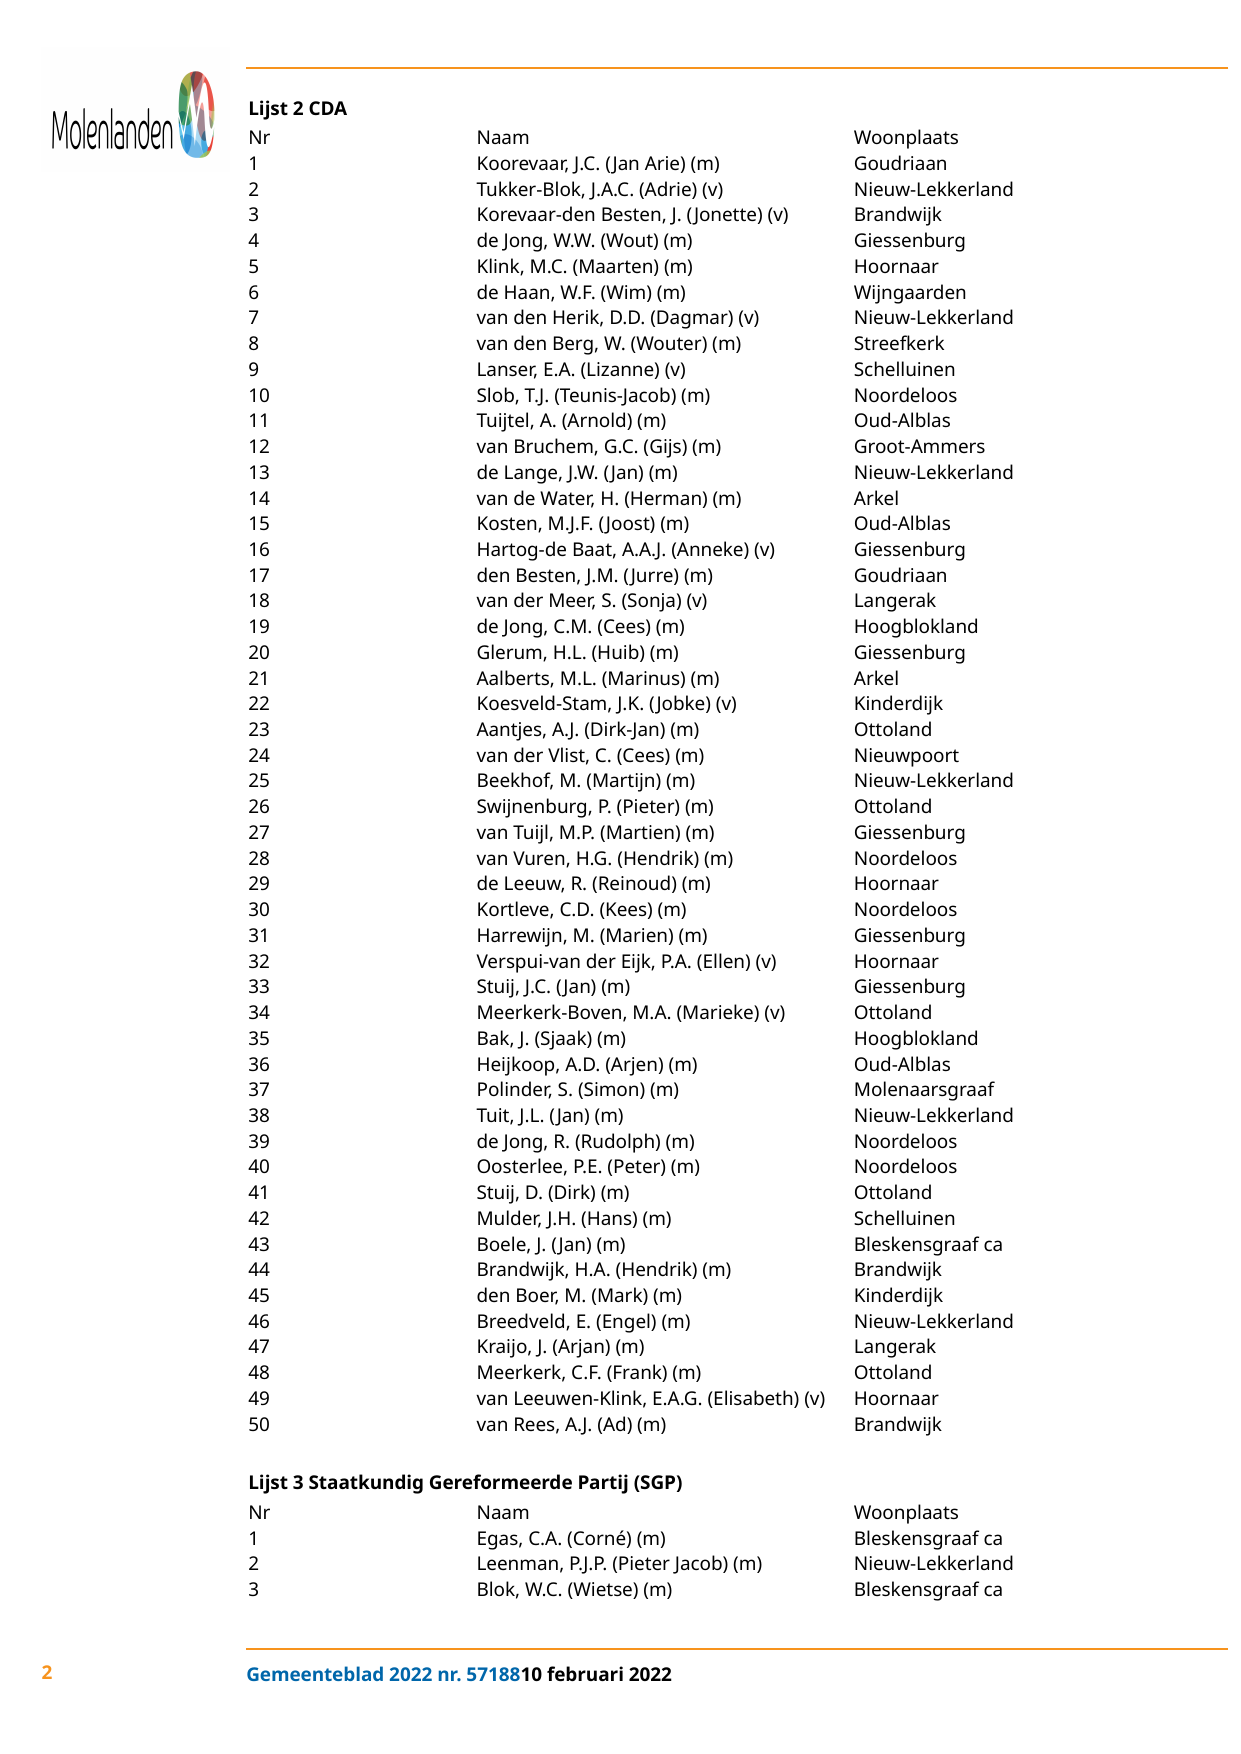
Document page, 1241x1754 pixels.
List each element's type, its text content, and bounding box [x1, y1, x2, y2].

text Lijst 2 CDA [248, 95, 1152, 121]
table_cell Kortleve, C.D. (Kees) (m) [476, 896, 854, 922]
table_cell Schelluinen [854, 1205, 1152, 1231]
table_header Naam [476, 1499, 854, 1525]
table_cell 8 [248, 330, 476, 356]
picture [41, 47, 231, 172]
table_cell 7 [248, 305, 476, 330]
table_cell 47 [248, 1334, 476, 1359]
table_cell 50 [248, 1411, 476, 1437]
table_cell 30 [248, 896, 476, 922]
table_cell 1 [248, 1525, 476, 1551]
table_cell 4 [248, 228, 476, 253]
table_cell 33 [248, 974, 476, 999]
table_cell Hoornaar [854, 1385, 1152, 1411]
table_cell Breedveld, E. (Engel) (m) [476, 1308, 854, 1334]
table_cell 22 [248, 691, 476, 716]
table_cell Nieuw-Lekkerland [854, 1551, 1152, 1576]
table_cell 48 [248, 1360, 476, 1385]
table_cell Groot-Ammers [854, 433, 1152, 459]
table_cell Nieuw-Lekkerland [854, 459, 1152, 485]
table_cell 27 [248, 819, 476, 845]
table_header Naam [476, 125, 854, 150]
table_header Nr [248, 1499, 476, 1525]
table_cell Brandwijk [854, 1257, 1152, 1282]
table_cell Klink, M.C. (Maarten) (m) [476, 253, 854, 279]
table_cell Beekhof, M. (Martijn) (m) [476, 768, 854, 793]
table_cell Giessenburg [854, 819, 1152, 845]
table_cell Nieuw-Lekkerland [854, 1308, 1152, 1334]
table_cell 37 [248, 1076, 476, 1102]
table_cell 13 [248, 459, 476, 485]
table_cell Oud-Alblas [854, 408, 1152, 433]
table_cell 23 [248, 716, 476, 742]
table_cell den Besten, J.M. (Jurre) (m) [476, 562, 854, 588]
table_cell 2 [248, 176, 476, 202]
table_cell Langerak [854, 588, 1152, 613]
table_cell Tukker-Blok, J.A.C. (Adrie) (v) [476, 176, 854, 202]
table_cell 42 [248, 1205, 476, 1231]
table_cell Noordeloos [854, 382, 1152, 407]
table_cell Bleskensgraaf ca [854, 1525, 1152, 1551]
table_cell van Leeuwen-Klink, E.A.G. (Elisabeth) (v) [476, 1385, 854, 1411]
table_cell Brandwijk [854, 202, 1152, 227]
table_cell 1 [248, 150, 476, 176]
table_cell Meerkerk, C.F. (Frank) (m) [476, 1360, 854, 1385]
table_cell Verspui-van der Eijk, P.A. (Ellen) (v) [476, 948, 854, 973]
table_cell van Rees, A.J. (Ad) (m) [476, 1411, 854, 1437]
table_cell de Haan, W.F. (Wim) (m) [476, 279, 854, 304]
table_cell Bak, J. (Sjaak) (m) [476, 1025, 854, 1051]
table_cell Leenman, P.J.P. (Pieter Jacob) (m) [476, 1551, 854, 1576]
table_cell Ottoland [854, 794, 1152, 819]
table_cell van der Vlist, C. (Cees) (m) [476, 742, 854, 768]
table_cell 21 [248, 665, 476, 691]
table_cell de Jong, W.W. (Wout) (m) [476, 228, 854, 253]
table_cell Hoornaar [854, 948, 1152, 973]
table_cell 2 [248, 1551, 476, 1576]
table_cell van Tuijl, M.P. (Martien) (m) [476, 819, 854, 845]
table_cell 3 [248, 202, 476, 227]
table_cell Giessenburg [854, 922, 1152, 948]
table_cell Kraijo, J. (Arjan) (m) [476, 1334, 854, 1359]
table_header Woonplaats [854, 1499, 1152, 1525]
table_cell Ottoland [854, 716, 1152, 742]
table_cell Nieuw-Lekkerland [854, 176, 1152, 202]
table_cell 36 [248, 1051, 476, 1076]
table_cell Nieuwpoort [854, 742, 1152, 768]
table_cell Ottoland [854, 999, 1152, 1025]
table_cell 46 [248, 1308, 476, 1334]
table_cell Brandwijk, H.A. (Hendrik) (m) [476, 1257, 854, 1282]
table_cell van Vuren, H.G. (Hendrik) (m) [476, 845, 854, 871]
table_cell Langerak [854, 1334, 1152, 1359]
table_cell Heijkoop, A.D. (Arjen) (m) [476, 1051, 854, 1076]
table_cell 35 [248, 1025, 476, 1051]
table_cell Giessenburg [854, 974, 1152, 999]
table_cell Wijngaarden [854, 279, 1152, 304]
table_cell Polinder, S. (Simon) (m) [476, 1076, 854, 1102]
table_cell van Bruchem, G.C. (Gijs) (m) [476, 433, 854, 459]
table_cell 6 [248, 279, 476, 304]
table_cell Korevaar-den Besten, J. (Jonette) (v) [476, 202, 854, 227]
table_cell 41 [248, 1179, 476, 1205]
table_cell Hartog-de Baat, A.A.J. (Anneke) (v) [476, 536, 854, 562]
table_cell Giessenburg [854, 228, 1152, 253]
table_cell Slob, T.J. (Teunis-Jacob) (m) [476, 382, 854, 407]
table_cell Schelluinen [854, 356, 1152, 382]
table_cell Stuij, D. (Dirk) (m) [476, 1179, 854, 1205]
table_cell Hoogblokland [854, 613, 1152, 639]
table_cell de Jong, R. (Rudolph) (m) [476, 1128, 854, 1154]
table_cell Nieuw-Lekkerland [854, 305, 1152, 330]
table_cell 39 [248, 1128, 476, 1154]
table_cell 16 [248, 536, 476, 562]
table_cell 44 [248, 1257, 476, 1282]
table_cell Brandwijk [854, 1411, 1152, 1437]
table_cell Koorevaar, J.C. (Jan Arie) (m) [476, 150, 854, 176]
table_cell 49 [248, 1385, 476, 1411]
table_cell den Boer, M. (Mark) (m) [476, 1282, 854, 1308]
table_cell van den Herik, D.D. (Dagmar) (v) [476, 305, 854, 330]
table_cell Hoornaar [854, 253, 1152, 279]
table_cell 9 [248, 356, 476, 382]
table_cell Hoogblokland [854, 1025, 1152, 1051]
table_cell Giessenburg [854, 639, 1152, 665]
table_cell Harrewijn, M. (Marien) (m) [476, 922, 854, 948]
table_cell 26 [248, 794, 476, 819]
table_cell 24 [248, 742, 476, 768]
table_cell Kinderdijk [854, 691, 1152, 716]
table_cell Blok, W.C. (Wietse) (m) [476, 1576, 854, 1602]
table_cell Noordeloos [854, 845, 1152, 871]
table_cell Swijnenburg, P. (Pieter) (m) [476, 794, 854, 819]
table_cell Kosten, M.J.F. (Joost) (m) [476, 510, 854, 536]
table_cell Oud-Alblas [854, 510, 1152, 536]
table_cell van de Water, H. (Herman) (m) [476, 485, 854, 510]
table_cell 25 [248, 768, 476, 793]
table_cell Aalberts, M.L. (Marinus) (m) [476, 665, 854, 691]
table_cell Goudriaan [854, 150, 1152, 176]
table_cell Aantjes, A.J. (Dirk-Jan) (m) [476, 716, 854, 742]
table_cell de Lange, J.W. (Jan) (m) [476, 459, 854, 485]
table_cell 40 [248, 1154, 476, 1179]
table_cell 15 [248, 510, 476, 536]
table_header Woonplaats [854, 125, 1152, 150]
table_cell Lanser, E.A. (Lizanne) (v) [476, 356, 854, 382]
table_cell 11 [248, 408, 476, 433]
table_header Nr [248, 125, 476, 150]
table_cell 17 [248, 562, 476, 588]
table_cell Arkel [854, 665, 1152, 691]
table_cell Tuijtel, A. (Arnold) (m) [476, 408, 854, 433]
table_cell 45 [248, 1282, 476, 1308]
table_cell van den Berg, W. (Wouter) (m) [476, 330, 854, 356]
table_cell 10 [248, 382, 476, 407]
table_cell Arkel [854, 485, 1152, 510]
table_cell Meerkerk-Boven, M.A. (Marieke) (v) [476, 999, 854, 1025]
table_cell Glerum, H.L. (Huib) (m) [476, 639, 854, 665]
table_cell Oud-Alblas [854, 1051, 1152, 1076]
table_cell de Leeuw, R. (Reinoud) (m) [476, 871, 854, 896]
table_cell Streefkerk [854, 330, 1152, 356]
table_cell 34 [248, 999, 476, 1025]
table_cell Ottoland [854, 1360, 1152, 1385]
table_cell 12 [248, 433, 476, 459]
table_cell Hoornaar [854, 871, 1152, 896]
table_cell Bleskensgraaf ca [854, 1576, 1152, 1602]
table_cell Mulder, J.H. (Hans) (m) [476, 1205, 854, 1231]
table_cell Stuij, J.C. (Jan) (m) [476, 974, 854, 999]
table_cell 3 [248, 1576, 476, 1602]
table_cell 20 [248, 639, 476, 665]
table_cell Ottoland [854, 1179, 1152, 1205]
table_cell Giessenburg [854, 536, 1152, 562]
table_cell 5 [248, 253, 476, 279]
table_cell Oosterlee, P.E. (Peter) (m) [476, 1154, 854, 1179]
table_cell Bleskensgraaf ca [854, 1231, 1152, 1257]
table_cell 32 [248, 948, 476, 973]
table_cell 29 [248, 871, 476, 896]
table_cell Nieuw-Lekkerland [854, 1102, 1152, 1128]
table_cell Kinderdijk [854, 1282, 1152, 1308]
table_cell Tuit, J.L. (Jan) (m) [476, 1102, 854, 1128]
table_cell 14 [248, 485, 476, 510]
table_cell Egas, C.A. (Corné) (m) [476, 1525, 854, 1551]
table_cell 28 [248, 845, 476, 871]
table_cell Noordeloos [854, 896, 1152, 922]
table_cell Noordeloos [854, 1128, 1152, 1154]
table_cell Noordeloos [854, 1154, 1152, 1179]
text Lijst 3 Staatkundig Gereformeerde Partij (SGP) [248, 1469, 1152, 1495]
table_cell Nieuw-Lekkerland [854, 768, 1152, 793]
table_cell Goudriaan [854, 562, 1152, 588]
table_cell 18 [248, 588, 476, 613]
table_cell 43 [248, 1231, 476, 1257]
table_cell Molenaarsgraaf [854, 1076, 1152, 1102]
table_cell 19 [248, 613, 476, 639]
table_cell 31 [248, 922, 476, 948]
table_cell Boele, J. (Jan) (m) [476, 1231, 854, 1257]
table_cell 38 [248, 1102, 476, 1128]
table_cell Koesveld-Stam, J.K. (Jobke) (v) [476, 691, 854, 716]
table_cell de Jong, C.M. (Cees) (m) [476, 613, 854, 639]
table_cell van der Meer, S. (Sonja) (v) [476, 588, 854, 613]
